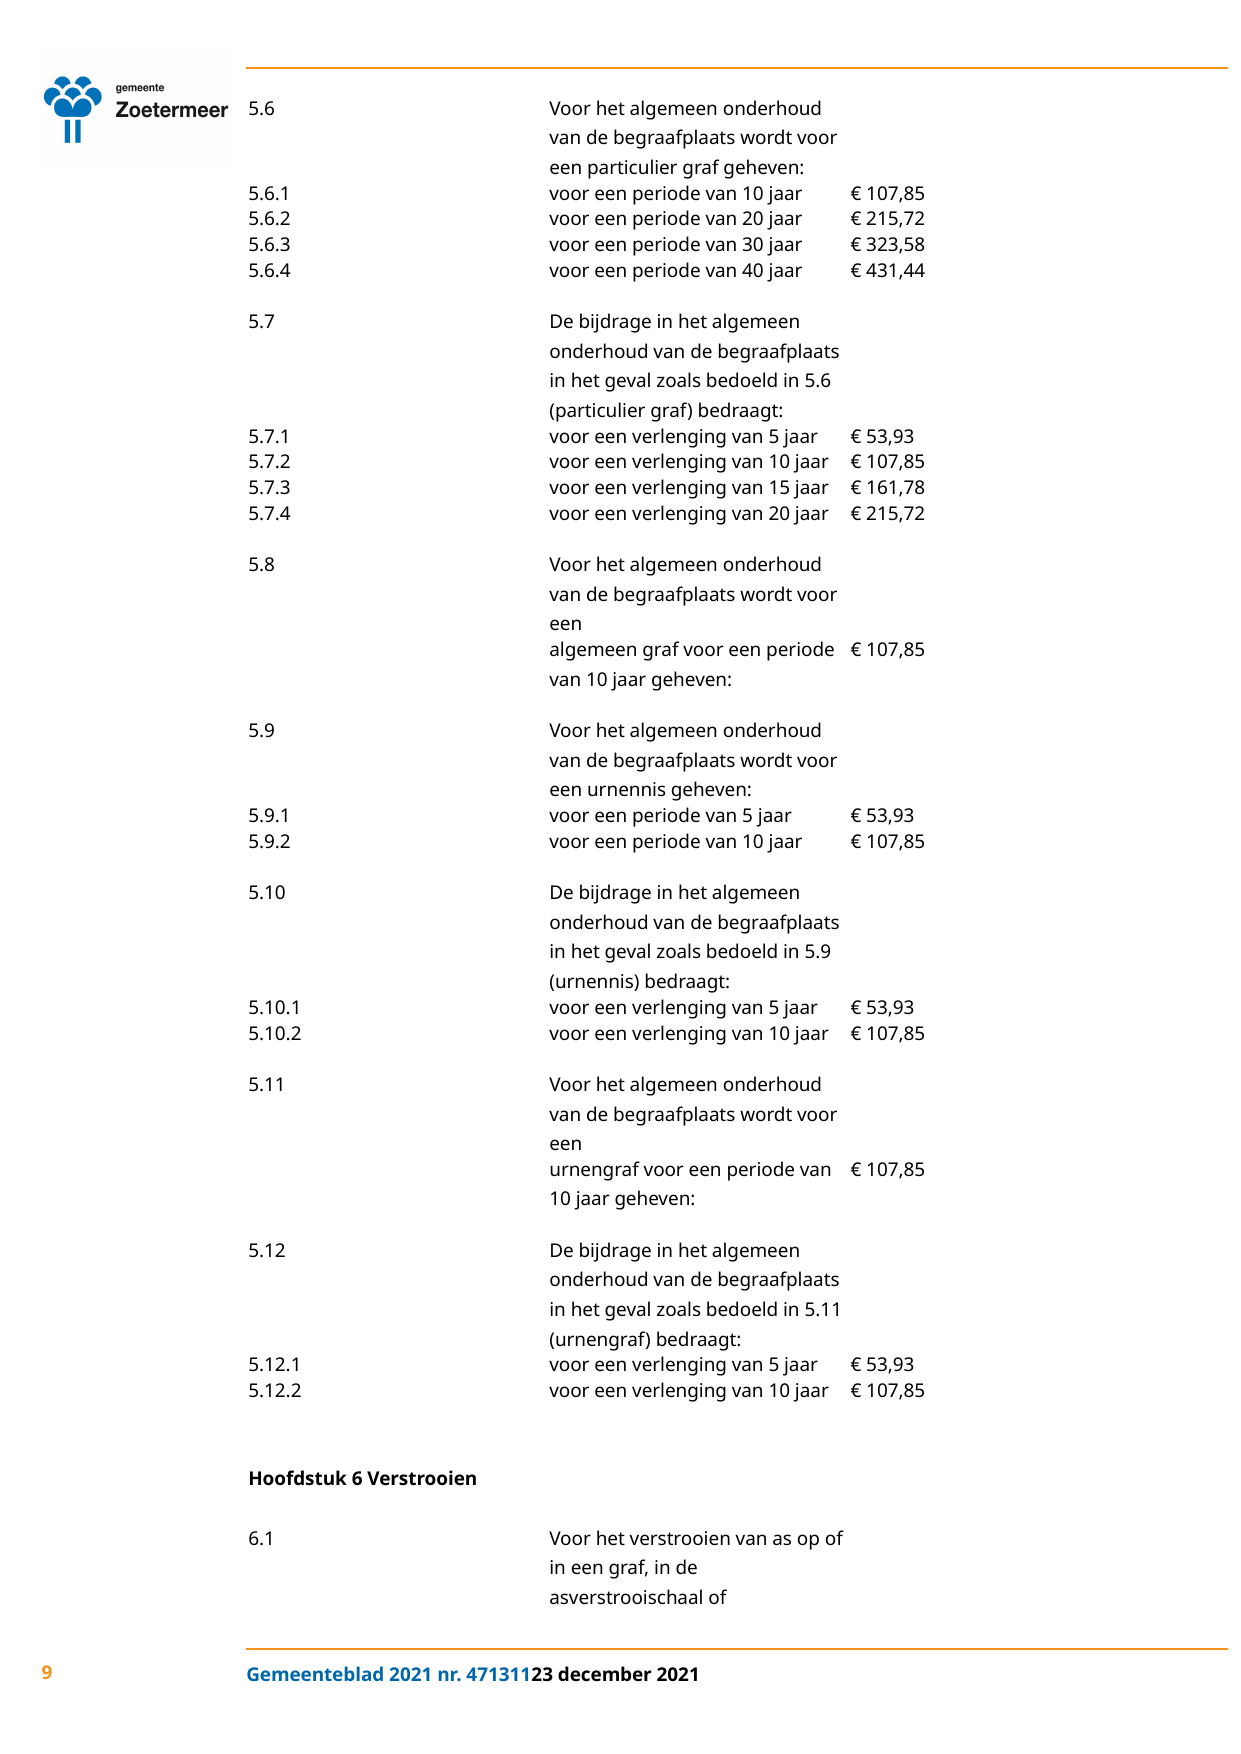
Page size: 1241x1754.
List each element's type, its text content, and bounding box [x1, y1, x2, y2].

table_cell voor een verlenging van 10 jaar [549, 1377, 850, 1403]
table_header [850, 1525, 1152, 1609]
table_cell € 53,93 [850, 802, 1152, 828]
table_cell € 107,85 [850, 180, 1152, 205]
table_cell 5.7.2 [248, 449, 549, 474]
table_cell [850, 551, 1152, 636]
table_cell 5.12.2 [248, 1377, 549, 1403]
table_cell 5.6 [248, 95, 549, 180]
table_cell 5.7.3 [248, 474, 549, 500]
table_cell [850, 526, 1152, 551]
table_cell 5.7 [248, 308, 549, 423]
table_cell Voor het algemeen onderhoud van de begraafplaats wordt voor een urnennis geheven: [549, 718, 850, 802]
table_cell 5.9.2 [248, 828, 549, 854]
table_cell [549, 1045, 850, 1071]
text Hoofdstuk 6 Verstrooien [248, 1465, 1152, 1491]
table_cell voor een periode van 10 jaar [549, 180, 850, 205]
table_header 6.1 [248, 1525, 549, 1609]
table_cell voor een verlenging van 10 jaar [549, 1020, 850, 1045]
table_cell [549, 283, 850, 308]
table_cell voor een verlenging van 5 jaar [549, 423, 850, 448]
table_cell De bijdrage in het algemeen onderhoud van de begraafplaats in het geval zoals bedoeld in 5.6 (particulier graf) bedraagt: [549, 308, 850, 423]
table_cell Voor het algemeen onderhoud van de begraafplaats wordt voor een [549, 1071, 850, 1156]
table_cell € 53,93 [850, 994, 1152, 1020]
table_cell [549, 1211, 850, 1237]
table_cell voor een periode van 5 jaar [549, 802, 850, 828]
table_cell Voor het algemeen onderhoud van de begraafplaats wordt voor een particulier graf geheven: [549, 95, 850, 180]
table_cell 5.8 [248, 551, 549, 636]
table_cell [248, 1156, 549, 1211]
table_cell [850, 283, 1152, 308]
table_cell € 215,72 [850, 500, 1152, 526]
table_cell voor een verlenging van 5 jaar [549, 994, 850, 1020]
table_cell € 215,72 [850, 205, 1152, 231]
table_cell [850, 718, 1152, 802]
table_cell [850, 1071, 1152, 1156]
table_cell [248, 283, 549, 308]
table_cell € 323,58 [850, 231, 1152, 257]
table_cell € 161,78 [850, 474, 1152, 500]
table_cell [850, 1211, 1152, 1237]
table_cell [549, 854, 850, 879]
table_cell € 53,93 [850, 1352, 1152, 1377]
table_cell voor een periode van 20 jaar [549, 205, 850, 231]
table_cell De bijdrage in het algemeen onderhoud van de begraafplaats in het geval zoals bedoeld in 5.9 (urnennis) bedraagt: [549, 880, 850, 994]
table_cell voor een periode van 10 jaar [549, 828, 850, 854]
table_cell € 107,85 [850, 449, 1152, 474]
table_cell voor een periode van 30 jaar [549, 231, 850, 257]
table_cell 5.7.4 [248, 500, 549, 526]
table_cell voor een verlenging van 20 jaar [549, 500, 850, 526]
table_cell voor een verlenging van 5 jaar [549, 1352, 850, 1377]
table_cell 5.6.2 [248, 205, 549, 231]
table_cell [850, 308, 1152, 423]
table_cell [248, 1211, 549, 1237]
table_cell 5.6.3 [248, 231, 549, 257]
table_header Voor het verstrooien van as op of in een graf, in de asverstrooischaal of [549, 1525, 850, 1609]
table_cell 5.12 [248, 1237, 549, 1352]
table_cell [248, 692, 549, 717]
table_cell € 431,44 [850, 257, 1152, 283]
table_cell voor een periode van 40 jaar [549, 257, 850, 283]
table_cell Voor het algemeen onderhoud van de begraafplaats wordt voor een [549, 551, 850, 636]
table_cell [248, 854, 549, 879]
table_cell 5.11 [248, 1071, 549, 1156]
table_cell [850, 854, 1152, 879]
table_cell voor een verlenging van 15 jaar [549, 474, 850, 500]
table_cell 5.7.1 [248, 423, 549, 448]
table_cell € 107,85 [850, 1020, 1152, 1045]
table_cell 5.12.1 [248, 1352, 549, 1377]
picture [41, 47, 231, 172]
table_cell 5.10 [248, 880, 549, 994]
table_cell € 53,93 [850, 423, 1152, 448]
table_cell [850, 95, 1152, 180]
table_cell 5.6.1 [248, 180, 549, 205]
table_cell 5.9 [248, 718, 549, 802]
table_cell 5.6.4 [248, 257, 549, 283]
table_cell [850, 692, 1152, 717]
table_cell € 107,85 [850, 636, 1152, 692]
table_cell algemeen graf voor een periode van 10 jaar geheven: [549, 636, 850, 692]
table_cell € 107,85 [850, 828, 1152, 854]
table_cell € 107,85 [850, 1377, 1152, 1403]
table_cell [549, 526, 850, 551]
table_cell [248, 526, 549, 551]
table_cell 5.9.1 [248, 802, 549, 828]
table_cell [850, 880, 1152, 994]
table_cell De bijdrage in het algemeen onderhoud van de begraafplaats in het geval zoals bedoeld in 5.11 (urnengraf) bedraagt: [549, 1237, 850, 1352]
table_cell 5.10.1 [248, 994, 549, 1020]
table_cell 5.10.2 [248, 1020, 549, 1045]
table_cell voor een verlenging van 10 jaar [549, 449, 850, 474]
table_cell [850, 1237, 1152, 1352]
table_cell [850, 1045, 1152, 1071]
table_cell € 107,85 [850, 1156, 1152, 1211]
table_cell [248, 1045, 549, 1071]
table_cell [248, 636, 549, 692]
table_cell urnengraf voor een periode van 10 jaar geheven: [549, 1156, 850, 1211]
table_cell [549, 692, 850, 717]
